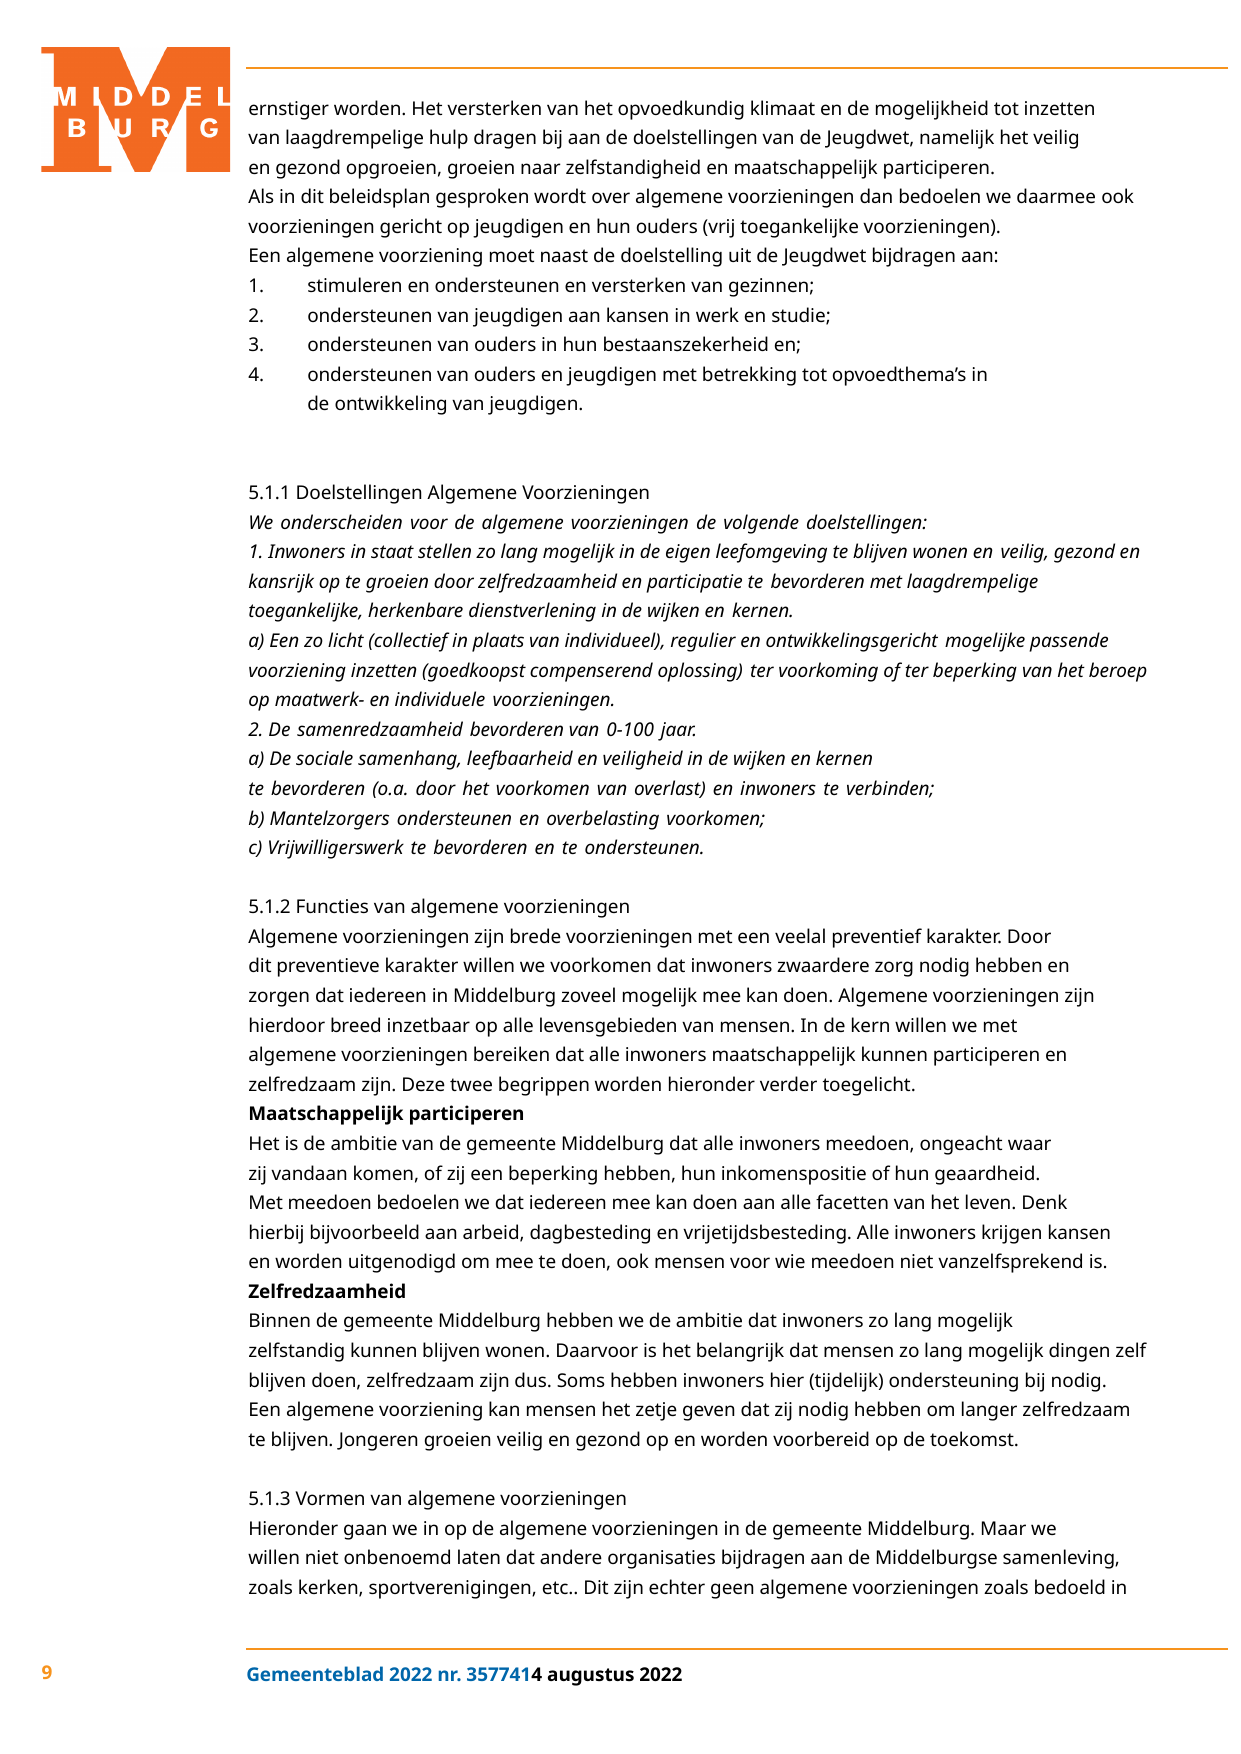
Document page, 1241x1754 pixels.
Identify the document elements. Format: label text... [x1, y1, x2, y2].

text a) Een zo licht (collectief in plaats van individueel), regulier en ontwikkelingsgericht mogelijke passende voorziening inzetten (goedkoopst compenserend oplossing) ter voorkoming of ter beperking van het beroep op maatwerk- en individuele voorzieningen. [248, 627, 1152, 712]
text c) Vrijwilligerswerk te bevorderen en te ondersteunen. [248, 834, 1152, 860]
list ondersteunen van jeugdigen aan kansen in werk en studie; [248, 302, 1152, 328]
text Zelfredzaamheid [248, 1278, 1152, 1304]
text a) De sociale samenhang, leefbaarheid en veiligheid in de wijken en kernen te bevorderen (o.a. door het voorkomen van overlast) en inwoners te verbinden; [248, 746, 1152, 801]
text Algemene voorzieningen zijn brede voorzieningen met een veelal preventief karakter. Door dit preventieve karakter willen we voorkomen dat inwoners zwaardere zorg nodig hebben en zorgen dat iedereen in Middelburg zoveel mogelijk mee kan doen. Algemene voorzieningen zijn hierdoor breed inzetbaar op alle levensgebieden van mensen. In de kern willen we met algemene voorzieningen bereiken dat alle inwoners maatschappelijk kunnen participeren en zelfredzaam zijn. Deze twee begrippen worden hieronder verder toegelicht. [248, 923, 1152, 1097]
text We onderscheiden voor de algemene voorzieningen de volgende doelstellingen: [248, 509, 1152, 535]
text ernstiger worden. Het versterken van het opvoedkundig klimaat en de mogelijkheid tot inzetten van laagdrempelige hulp dragen bij aan de doelstellingen van de Jeugdwet, namelijk het veilig en gezond opgroeien, groeien naar zelfstandigheid en maatschappelijk participeren. [248, 95, 1152, 180]
text 1. Inwoners in staat stellen zo lang mogelijk in de eigen leefomgeving te blijven wonen en veilig, gezond en kansrijk op te groeien door zelfredzaamheid en participatie te bevorderen met laagdrempelige toegankelijke, herkenbare dienstverlening in de wijken en kernen. [248, 538, 1152, 623]
text Als in dit beleidsplan gesproken wordt over algemene voorzieningen dan bedoelen we daarmee ook voorzieningen gericht op jeugdigen en hun ouders (vrij toegankelijke voorzieningen). Een algemene voorziening moet naast de doelstelling uit de Jeugdwet bijdragen aan: [248, 183, 1152, 268]
text 2. De samenredzaamheid bevorderen van 0-100 jaar. [248, 716, 1152, 742]
text Binnen de gemeente Middelburg hebben we de ambitie dat inwoners zo lang mogelijk zelfstandig kunnen blijven wonen. Daarvoor is het belangrijk dat mensen zo lang mogelijk dingen zelf blijven doen, zelfredzaam zijn dus. Soms hebben inwoners hier (tijdelijk) ondersteuning bij nodig. Een algemene voorziening kan mensen het zetje geven dat zij nodig hebben om langer zelfredzaam te blijven. Jongeren groeien veilig en gezond op en worden voorbereid op de toekomst. [248, 1308, 1152, 1452]
picture [41, 47, 231, 172]
text 5.1.3 Vormen van algemene voorzieningen [248, 1485, 1152, 1511]
list ondersteunen van ouders en jeugdigen met betrekking tot opvoedthema’s in de ontwikkeling van jeugdigen. [248, 361, 1152, 416]
list ondersteunen van ouders in hun bestaanszekerheid en; [248, 331, 1152, 357]
text 5.1.2 Functies van algemene voorzieningen [248, 893, 1152, 919]
text Het is de ambitie van de gemeente Middelburg dat alle inwoners meedoen, ongeacht waar zij vandaan komen, of zij een beperking hebben, hun inkomenspositie of hun geaardheid. Met meedoen bedoelen we dat iedereen mee kan doen aan alle facetten van het leven. Denk hierbij bijvoorbeeld aan arbeid, dagbesteding en vrijetijdsbesteding. Alle inwoners krijgen kansen en worden uitgenodigd om mee te doen, ook mensen voor wie meedoen niet vanzelfsprekend is. [248, 1130, 1152, 1274]
list stimuleren en ondersteunen en versterken van gezinnen; [248, 272, 1152, 298]
text 5.1.1 Doelstellingen Algemene Voorzieningen [248, 479, 1152, 505]
text Maatschappelijk participeren [248, 1101, 1152, 1126]
text b) Mantelzorgers ondersteunen en overbelasting voorkomen; [248, 805, 1152, 831]
text Hieronder gaan we in op de algemene voorzieningen in de gemeente Middelburg. Maar we willen niet onbenoemd laten dat andere organisaties bijdragen aan de Middelburgse samenleving, zoals kerken, sportverenigingen, etc.. Dit zijn echter geen algemene voorzieningen zoals bedoeld in [248, 1515, 1152, 1600]
